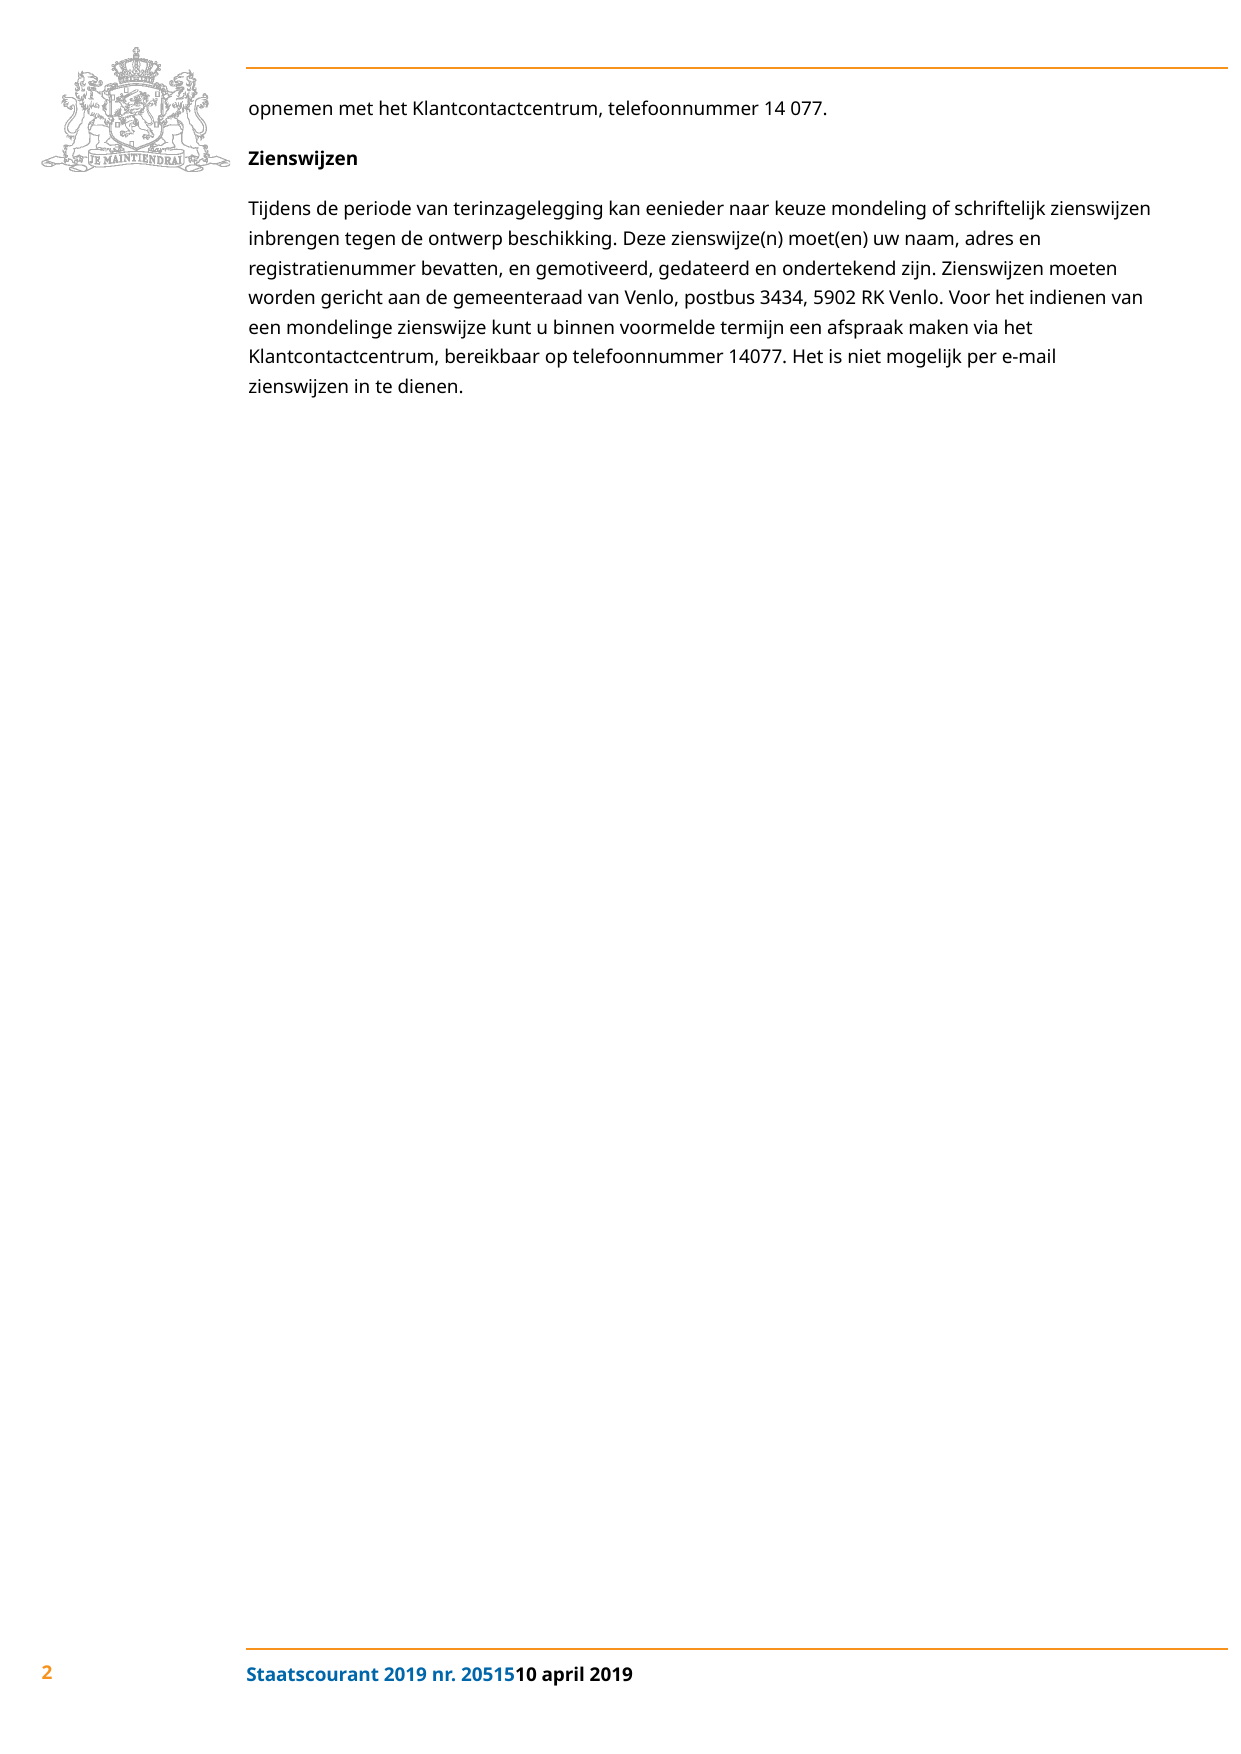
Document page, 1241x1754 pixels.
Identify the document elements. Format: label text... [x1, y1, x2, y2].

text opnemen met het Klantcontactcentrum, telefoonnummer 14 077. [248, 95, 1152, 121]
text Tijdens de periode van terinzagelegging kan eenieder naar keuze mondeling of schriftelijk zienswijzen inbrengen tegen de ontwerp beschikking. Deze zienswijze(n) moet(en) uw naam, adres en registratienummer bevatten, en gemotiveerd, gedateerd en ondertekend zijn. Zienswijzen moeten worden gericht aan de gemeenteraad van Venlo, postbus 3434, 5902 RK Venlo. Voor het indienen van een mondelinge zienswijze kunt u binnen voormelde termijn een afspraak maken via het Klantcontactcentrum, bereikbaar op telefoonnummer 14077. Het is niet mogelijk per e-mail zienswijzen in te dienen. [248, 196, 1152, 399]
picture [41, 47, 231, 172]
text Zienswijzen [248, 145, 1152, 171]
